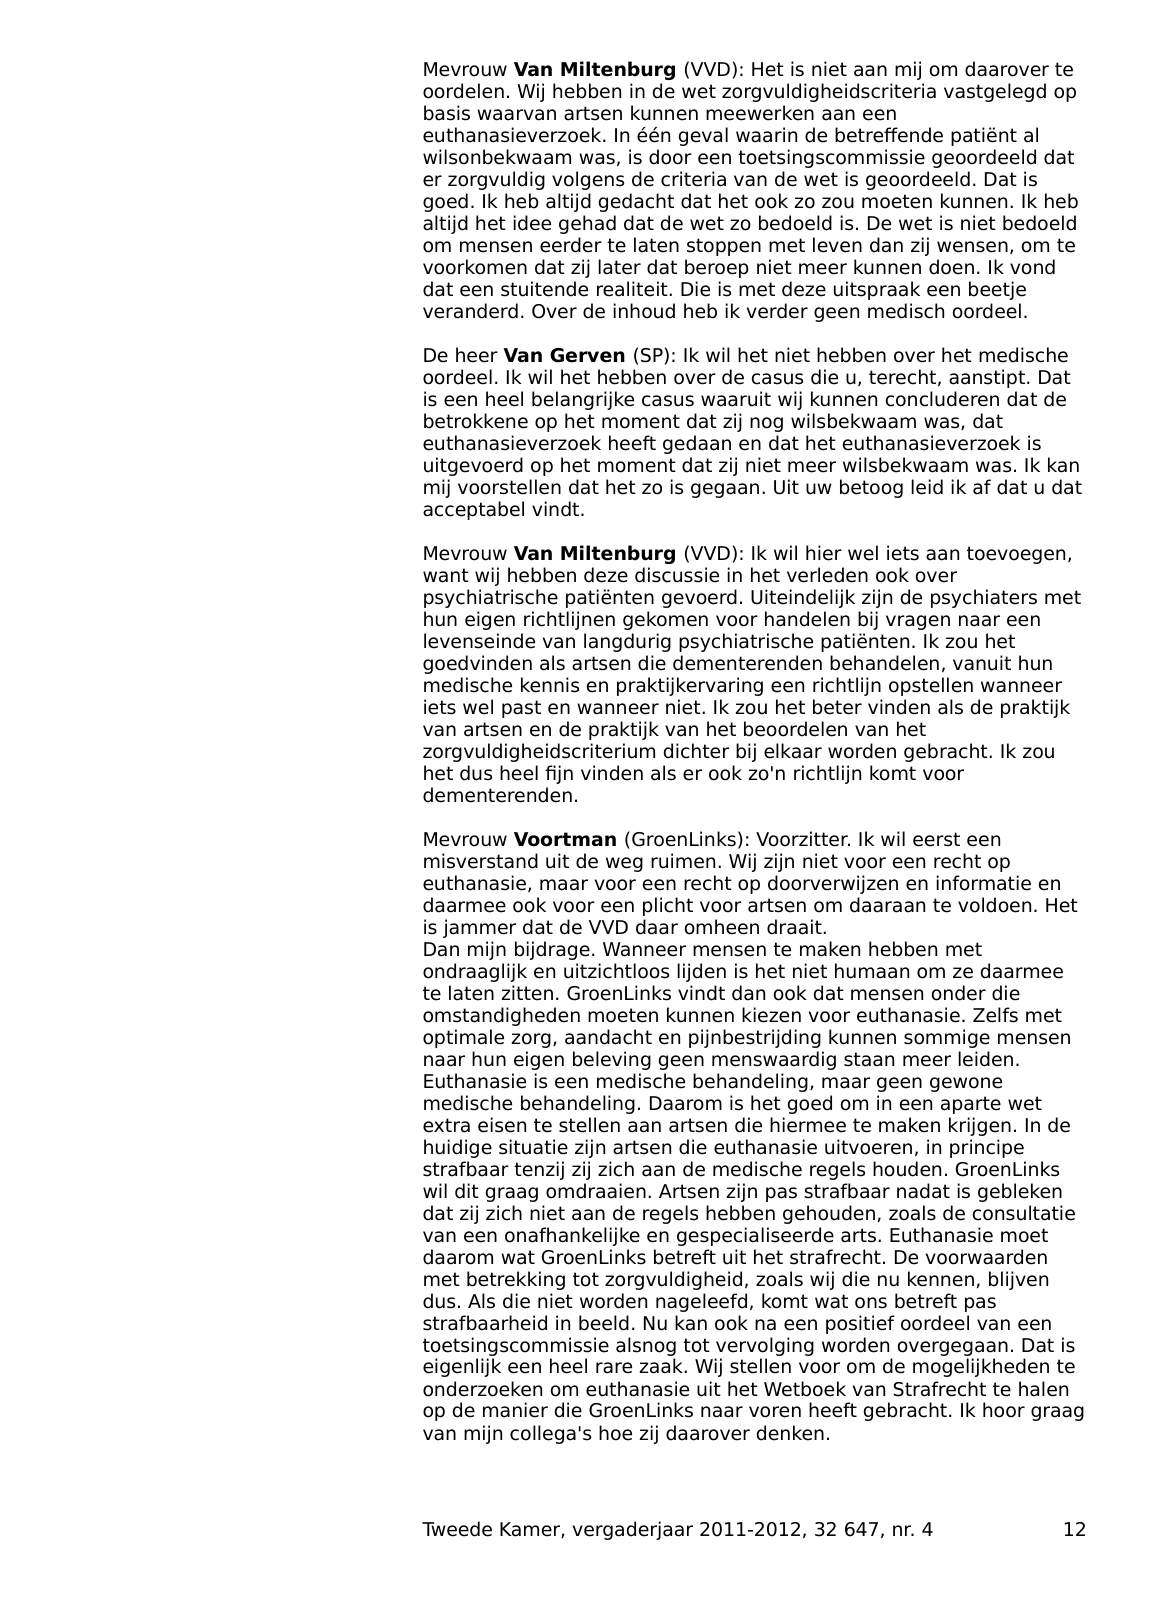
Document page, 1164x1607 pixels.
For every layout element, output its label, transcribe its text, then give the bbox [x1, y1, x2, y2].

text Mevrouw Van Miltenburg (VVD): Ik wil hier wel iets aan toevoegen, want wij hebben deze discussie in het verleden ook over psychiatrische patiënten gevoerd. Uiteindelijk zijn de psychiaters met hun eigen richtlijnen gekomen voor handelen bij vragen naar een levenseinde van langdurig psychiatrische patiënten. Ik zou het goedvinden als artsen die dementerenden behandelen, vanuit hun medische kennis en praktijkervaring een richtlijn opstellen wanneer iets wel past en wanneer niet. Ik zou het beter vinden als de praktijk van artsen en de praktijk van het beoordelen van het zorgvuldigheidscriterium dichter bij elkaar worden gebracht. Ik zou het dus heel fijn vinden als er ook zo'n richtlijn komt voor dementerenden. [422, 543, 1087, 807]
text Mevrouw Voortman (GroenLinks): Voorzitter. Ik wil eerst een misverstand uit de weg ruimen. Wij zijn niet voor een recht op euthanasie, maar voor een recht op doorverwijzen en informatie en daarmee ook voor een plicht voor artsen om daaraan te voldoen. Het is jammer dat de VVD daar omheen draait. [422, 829, 1087, 939]
text Dan mijn bijdrage. Wanneer mensen te maken hebben met ondraaglijk en uitzichtloos lijden is het niet humaan om ze daarmee te laten zitten. GroenLinks vindt dan ook dat mensen onder die omstandigheden moeten kunnen kiezen voor euthanasie. Zelfs met optimale zorg, aandacht en pijnbestrijding kunnen sommige mensen naar hun eigen beleving geen menswaardig staan meer leiden. Euthanasie is een medische behandeling, maar geen gewone medische behandeling. Daarom is het goed om in een aparte wet extra eisen te stellen aan artsen die hiermee te maken krijgen. In de huidige situatie zijn artsen die euthanasie uitvoeren, in principe strafbaar tenzij zij zich aan de medische regels houden. GroenLinks wil dit graag omdraaien. Artsen zijn pas strafbaar nadat is gebleken dat zij zich niet aan de regels hebben gehouden, zoals de consultatie van een onafhankelijke en gespecialiseerde arts. Euthanasie moet daarom wat GroenLinks betreft uit het strafrecht. De voorwaarden met betrekking tot zorgvuldigheid, zoals wij die nu kennen, blijven dus. Als die niet worden nageleefd, komt wat ons betreft pas strafbaarheid in beeld. Nu kan ook na een positief oordeel van een toetsingscommissie alsnog tot vervolging worden overgegaan. Dat is eigenlijk een heel rare zaak. Wij stellen voor om de mogelijkheden te onderzoeken om euthanasie uit het Wetboek van Strafrecht te halen op de manier die GroenLinks naar voren heeft gebracht. Ik hoor graag van mijn collega's hoe zij daarover denken. [422, 939, 1087, 1444]
text Mevrouw Van Miltenburg (VVD): Het is niet aan mij om daarover te oordelen. Wij hebben in de wet zorgvuldigheidscriteria vastgelegd op basis waarvan artsen kunnen meewerken aan een euthanasieverzoek. In één geval waarin de betreffende patiënt al wilsonbekwaam was, is door een toetsingscommissie geoordeeld dat er zorgvuldig volgens de criteria van de wet is geoordeeld. Dat is goed. Ik heb altijd gedacht dat het ook zo zou moeten kunnen. Ik heb altijd het idee gehad dat de wet zo bedoeld is. De wet is niet bedoeld om mensen eerder te laten stoppen met leven dan zij wensen, om te voorkomen dat zij later dat beroep niet meer kunnen doen. Ik vond dat een stuitende realiteit. Die is met deze uitspraak een beetje veranderd. Over de inhoud heb ik verder geen medisch oordeel. [422, 59, 1087, 323]
text De heer Van Gerven (SP): Ik wil het niet hebben over het medische oordeel. Ik wil het hebben over de casus die u, terecht, aanstipt. Dat is een heel belangrijke casus waaruit wij kunnen concluderen dat de betrokkene op het moment dat zij nog wilsbekwaam was, dat euthanasieverzoek heeft gedaan en dat het euthanasieverzoek is uitgevoerd op het moment dat zij niet meer wilsbekwaam was. Ik kan mij voorstellen dat het zo is gegaan. Uit uw betoog leid ik af dat u dat acceptabel vindt. [422, 345, 1087, 521]
